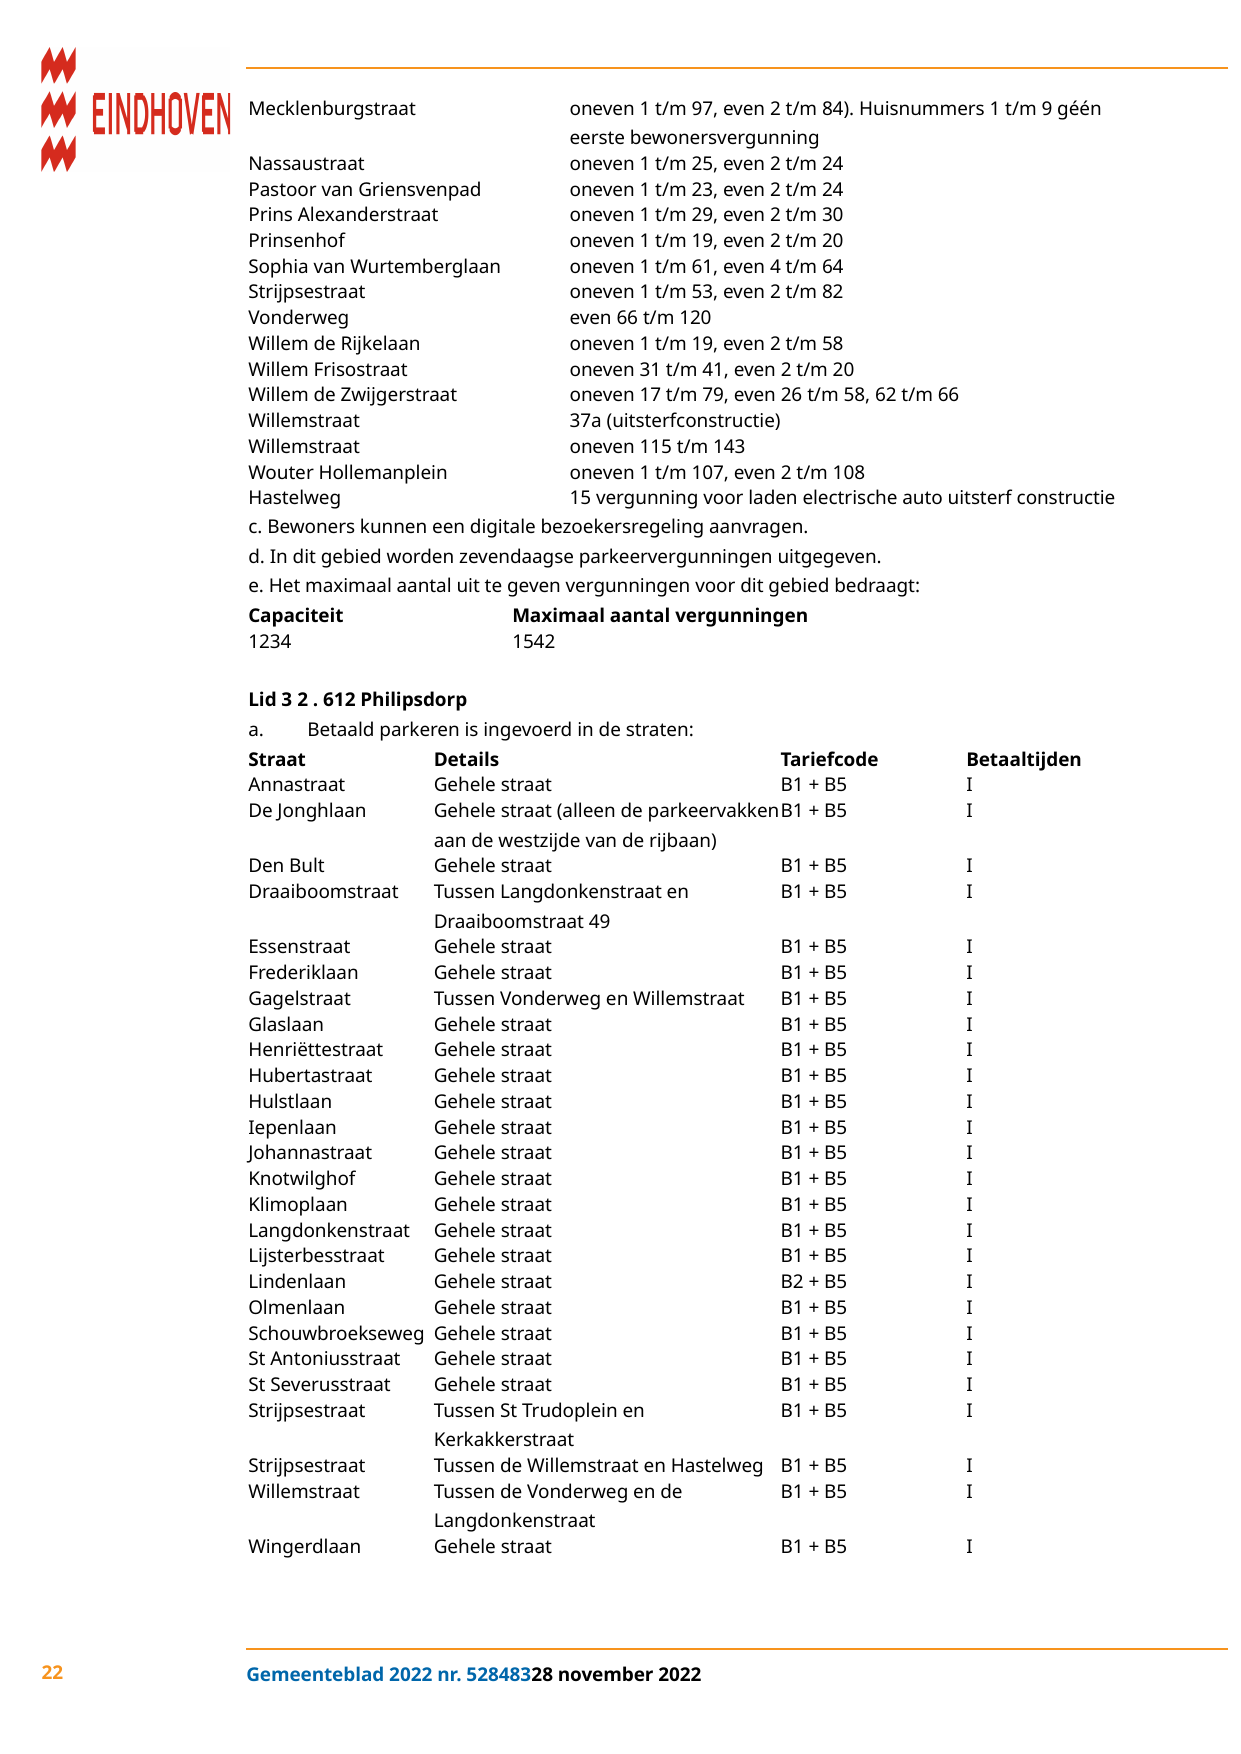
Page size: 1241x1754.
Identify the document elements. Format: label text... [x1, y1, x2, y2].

table_cell oneven 31 t/m 41, even 2 t/m 20 [569, 356, 1152, 382]
table_cell St Antoniusstraat [248, 1345, 433, 1371]
table_cell Strijpsestraat [248, 1397, 433, 1452]
table_cell B1 + B5 [780, 1452, 966, 1478]
table_cell I [966, 1320, 1152, 1345]
table_cell Gehele straat [434, 1114, 780, 1139]
table_cell I [966, 1217, 1152, 1242]
table_cell 37a (uitsterfconstructie) [569, 408, 1152, 433]
table_cell I [966, 1452, 1152, 1478]
table_cell oneven 115 t/m 143 [569, 433, 1152, 459]
table_header Details [434, 746, 780, 772]
table_cell Knotwilghof [248, 1165, 433, 1191]
table_cell Gehele straat [434, 853, 780, 878]
table_cell B1 + B5 [780, 985, 966, 1011]
table_cell B1 + B5 [780, 1088, 966, 1114]
text Lid 3 2 . 612 Philipsdorp [248, 687, 1152, 712]
table_cell B1 + B5 [780, 1533, 966, 1559]
table_cell B1 + B5 [780, 1217, 966, 1242]
table_cell I [966, 1478, 1152, 1533]
table_header Betaaltijden [966, 746, 1152, 772]
table_cell I [966, 853, 1152, 878]
table_cell B1 + B5 [780, 1063, 966, 1088]
table_cell B1 + B5 [780, 1320, 966, 1345]
table_cell Gehele straat [434, 1140, 780, 1165]
table_cell De Jonghlaan [248, 798, 433, 853]
table_cell Gehele straat [434, 1371, 780, 1397]
table_cell 1542 [512, 628, 1152, 654]
table_cell B2 + B5 [780, 1268, 966, 1294]
table_cell I [966, 1371, 1152, 1397]
table_cell I [966, 1037, 1152, 1062]
table_cell Hastelweg [248, 485, 569, 510]
table_cell oneven 1 t/m 107, even 2 t/m 108 [569, 459, 1152, 484]
table_cell B1 + B5 [780, 798, 966, 853]
table_cell Glaslaan [248, 1011, 433, 1037]
table_cell Gehele straat [434, 960, 780, 985]
table_cell Hulstlaan [248, 1088, 433, 1114]
table_cell oneven 1 t/m 61, even 4 t/m 64 [569, 253, 1152, 279]
table_cell I [966, 772, 1152, 797]
table_cell Hubertastraat [248, 1063, 433, 1088]
table_cell Gehele straat [434, 772, 780, 797]
table_cell Willemstraat [248, 433, 569, 459]
table_cell Essenstraat [248, 934, 433, 959]
table_cell Klimoplaan [248, 1191, 433, 1217]
table_cell I [966, 1011, 1152, 1037]
table_cell B1 + B5 [780, 1371, 966, 1397]
table_cell Tussen St Trudoplein en Kerkakkerstraat [434, 1397, 780, 1452]
table_cell I [966, 1533, 1152, 1559]
table_cell B1 + B5 [780, 1140, 966, 1165]
table_cell Willemstraat [248, 408, 569, 433]
table_cell Gehele straat [434, 1165, 780, 1191]
table_cell I [966, 1397, 1152, 1452]
table_cell Tussen Langdonkenstraat en Draaiboomstraat 49 [434, 879, 780, 934]
table_cell Vonderweg [248, 305, 569, 330]
table_cell Gehele straat [434, 1011, 780, 1037]
table_cell B1 + B5 [780, 1037, 966, 1062]
table_cell Prinsenhof [248, 227, 569, 253]
table_cell oneven 17 t/m 79, even 26 t/m 58, 62 t/m 66 [569, 382, 1152, 407]
table_cell Tussen de Willemstraat en Hastelweg [434, 1452, 780, 1478]
table_cell Gehele straat [434, 1037, 780, 1062]
table_cell I [966, 1140, 1152, 1165]
table_cell Gehele straat [434, 1243, 780, 1268]
table_cell oneven 1 t/m 19, even 2 t/m 20 [569, 227, 1152, 253]
table_cell Willem de Zwijgerstraat [248, 382, 569, 407]
table_cell I [966, 985, 1152, 1011]
table_cell B1 + B5 [780, 1478, 966, 1533]
table_cell Tussen Vonderweg en Willemstraat [434, 985, 780, 1011]
table_header Straat [248, 746, 433, 772]
table_cell Olmenlaan [248, 1294, 433, 1320]
text c. Bewoners kunnen een digitale bezoekersregeling aanvragen. [248, 513, 1152, 539]
table_cell B1 + B5 [780, 853, 966, 878]
table_cell Willemstraat [248, 1478, 433, 1533]
table_cell I [966, 960, 1152, 985]
table_cell oneven 1 t/m 25, even 2 t/m 24 [569, 150, 1152, 176]
table_cell Mecklenburgstraat [248, 95, 569, 150]
table_cell B1 + B5 [780, 1165, 966, 1191]
table_cell B1 + B5 [780, 1397, 966, 1452]
table_cell Gehele straat [434, 1217, 780, 1242]
table_cell Den Bult [248, 853, 433, 878]
table_cell I [966, 1088, 1152, 1114]
table_cell I [966, 1243, 1152, 1268]
table_cell Prins Alexanderstraat [248, 202, 569, 227]
table_cell I [966, 934, 1152, 959]
table_cell I [966, 1268, 1152, 1294]
table_cell Pastoor van Griensvenpad [248, 176, 569, 202]
table_cell Langdonkenstraat [248, 1217, 433, 1242]
table_cell I [966, 1114, 1152, 1139]
table_cell Gehele straat [434, 1191, 780, 1217]
table_cell Wouter Hollemanplein [248, 459, 569, 484]
table_cell B1 + B5 [780, 1243, 966, 1268]
table_cell oneven 1 t/m 23, even 2 t/m 24 [569, 176, 1152, 202]
table_header Tariefcode [780, 746, 966, 772]
table_cell Strijpsestraat [248, 279, 569, 304]
table_cell B1 + B5 [780, 1191, 966, 1217]
table_cell B1 + B5 [780, 934, 966, 959]
table_cell Nassaustraat [248, 150, 569, 176]
table_cell B1 + B5 [780, 960, 966, 985]
table_cell Willem de Rijkelaan [248, 330, 569, 356]
table_header Capaciteit [248, 603, 512, 628]
table_cell Tussen de Vonderweg en de Langdonkenstraat [434, 1478, 780, 1533]
table_cell B1 + B5 [780, 1294, 966, 1320]
table_cell I [966, 1345, 1152, 1371]
table_cell Lijsterbesstraat [248, 1243, 433, 1268]
table_cell Johannastraat [248, 1140, 433, 1165]
table_cell Draaiboomstraat [248, 879, 433, 934]
table_cell Strijpsestraat [248, 1452, 433, 1478]
table_cell Gehele straat [434, 1063, 780, 1088]
table_cell Gehele straat [434, 1268, 780, 1294]
table_cell Wingerdlaan [248, 1533, 433, 1559]
table_cell oneven 1 t/m 29, even 2 t/m 30 [569, 202, 1152, 227]
table_cell I [966, 1294, 1152, 1320]
table_cell oneven 1 t/m 19, even 2 t/m 58 [569, 330, 1152, 356]
table_cell Frederiklaan [248, 960, 433, 985]
table_cell B1 + B5 [780, 879, 966, 934]
table_cell Willem Frisostraat [248, 356, 569, 382]
picture [41, 47, 231, 172]
table_cell St Severusstraat [248, 1371, 433, 1397]
table_cell oneven 1 t/m 97, even 2 t/m 84). Huisnummers 1 t/m 9 géén eerste bewonersvergunning [569, 95, 1152, 150]
list Betaald parkeren is ingevoerd in de straten: [248, 716, 1152, 742]
table_cell Sophia van Wurtemberglaan [248, 253, 569, 279]
text d. In dit gebied worden zevendaagse parkeervergunningen uitgegeven. [248, 543, 1152, 569]
table_cell oneven 1 t/m 53, even 2 t/m 82 [569, 279, 1152, 304]
table_cell B1 + B5 [780, 1345, 966, 1371]
table_cell Gehele straat [434, 1294, 780, 1320]
table_cell I [966, 1191, 1152, 1217]
table_cell Gehele straat [434, 1088, 780, 1114]
table_cell I [966, 798, 1152, 853]
table_cell B1 + B5 [780, 1114, 966, 1139]
table_cell Lindenlaan [248, 1268, 433, 1294]
table_cell B1 + B5 [780, 1011, 966, 1037]
table_cell Schouwbroekseweg [248, 1320, 433, 1345]
table_cell 1234 [248, 628, 512, 654]
table_cell Gehele straat [434, 1533, 780, 1559]
table_cell Annastraat [248, 772, 433, 797]
table_cell Gehele straat (alleen de parkeervakken aan de westzijde van de rijbaan) [434, 798, 780, 853]
table_cell Gehele straat [434, 1345, 780, 1371]
text e. Het maximaal aantal uit te geven vergunningen voor dit gebied bedraagt: [248, 573, 1152, 598]
table_header Maximaal aantal vergunningen [512, 603, 1152, 628]
table_cell even 66 t/m 120 [569, 305, 1152, 330]
table_cell I [966, 1165, 1152, 1191]
table_cell I [966, 1063, 1152, 1088]
table_cell 15 vergunning voor laden electrische auto uitsterf constructie [569, 485, 1152, 510]
table_cell Gehele straat [434, 1320, 780, 1345]
table_cell B1 + B5 [780, 772, 966, 797]
table_cell Henriëttestraat [248, 1037, 433, 1062]
table_cell Gehele straat [434, 934, 780, 959]
table_cell I [966, 879, 1152, 934]
table_cell Gagelstraat [248, 985, 433, 1011]
table_cell Iepenlaan [248, 1114, 433, 1139]
